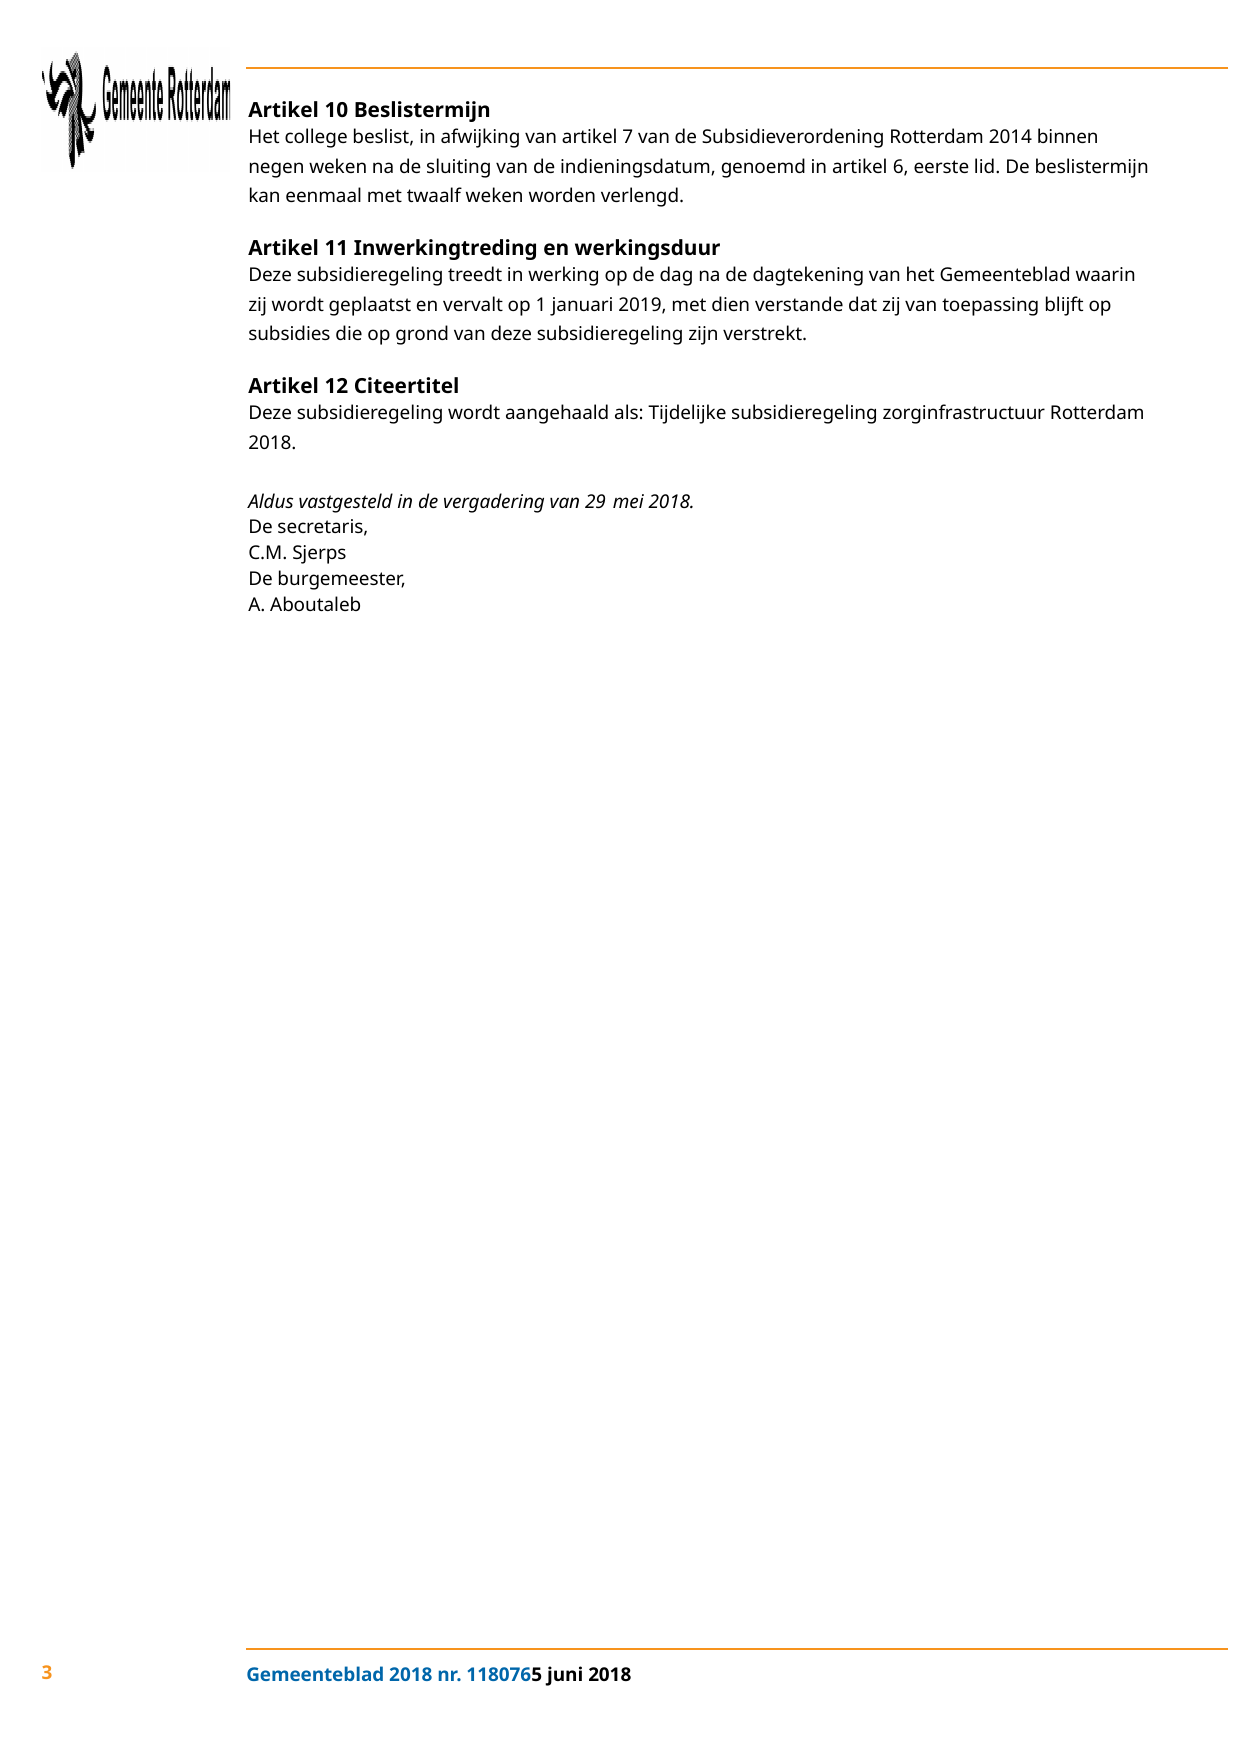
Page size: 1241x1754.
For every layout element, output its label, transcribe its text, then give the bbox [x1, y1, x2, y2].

text Artikel 10 Beslistermijn [248, 95, 1152, 123]
text Artikel 11 Inwerkingtreding en werkingsduur [248, 233, 1152, 261]
text A. Aboutaleb [248, 591, 1152, 617]
text De secretaris, [248, 514, 1152, 539]
text Artikel 12 Citeertitel [248, 371, 1152, 399]
picture [41, 47, 231, 172]
text De burgemeester, [248, 565, 1152, 591]
text C.M. Sjerps [248, 539, 1152, 565]
text Aldus vastgesteld in de vergadering van 29 mei 2018. [248, 488, 1152, 514]
text Deze subsidieregeling wordt aangehaald als: Tijdelijke subsidieregeling zorginfrastructuur Rotterdam 2018. [248, 399, 1152, 454]
text Deze subsidieregeling treedt in werking op de dag na de dagtekening van het Gemeenteblad waarin zij wordt geplaatst en vervalt op 1 januari 2019, met dien verstande dat zij van toepassing blijft op subsidies die op grond van deze subsidieregeling zijn verstrekt. [248, 261, 1152, 346]
text Het college beslist, in afwijking van artikel 7 van de Subsidieverordening Rotterdam 2014 binnen negen weken na de sluiting van de indieningsdatum, genoemd in artikel 6, eerste lid. De beslistermijn kan eenmaal met twaalf weken worden verlengd. [248, 123, 1152, 208]
